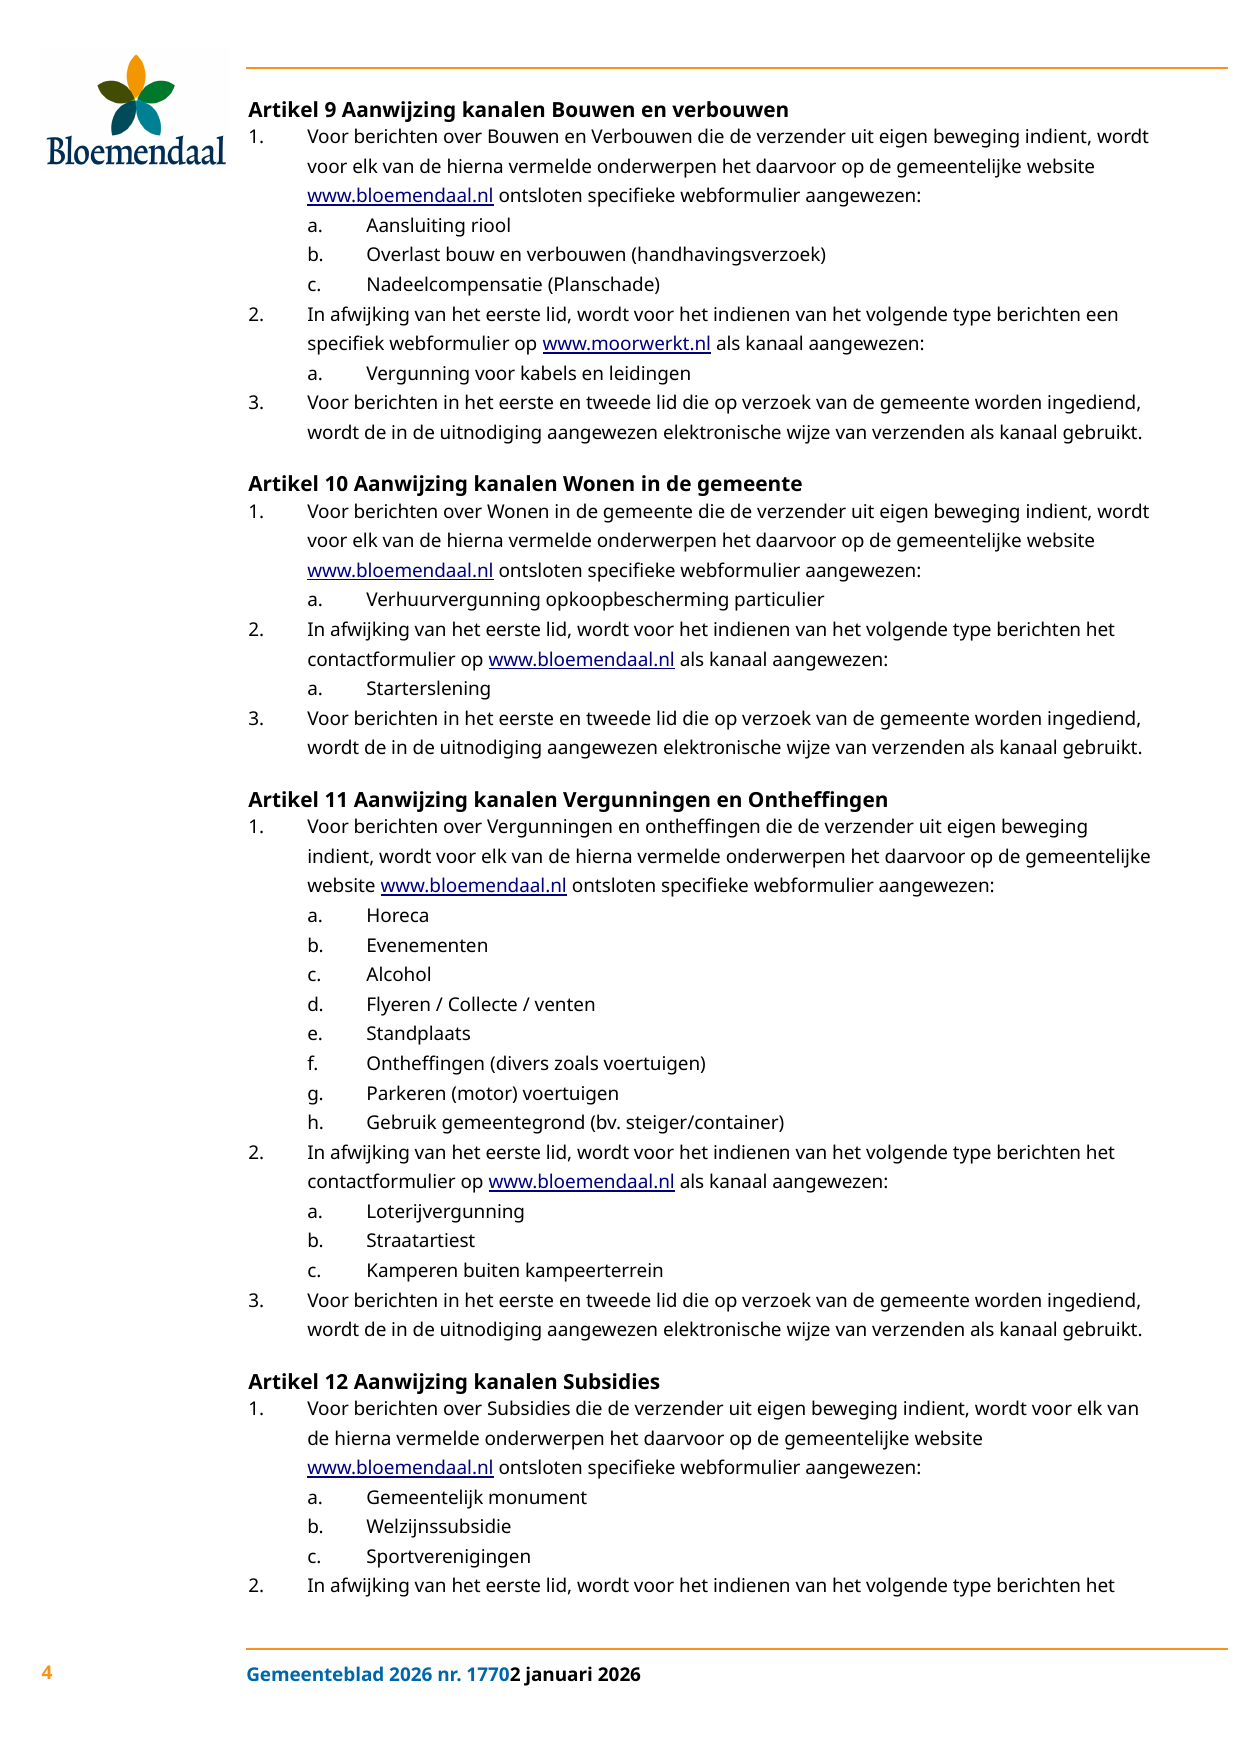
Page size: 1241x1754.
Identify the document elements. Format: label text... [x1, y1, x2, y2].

text Artikel 12 Aanwijzing kanalen Subsidies [248, 1367, 1152, 1395]
list Vergunning voor kabels en leidingen [307, 360, 1152, 386]
text Artikel 11 Aanwijzing kanalen Vergunningen en Ontheffingen [248, 785, 1152, 813]
list Kamperen buiten kampeerterrein [307, 1257, 1152, 1283]
list In afwijking van het eerste lid, wordt voor het indienen van het volgende type berichten het [248, 1573, 1152, 1598]
list Alcohol [307, 961, 1152, 987]
list Parkeren (motor) voertuigen [307, 1080, 1152, 1105]
text Artikel 10 Aanwijzing kanalen Wonen in de gemeente [248, 469, 1152, 498]
list Gemeentelijk monument [307, 1484, 1152, 1510]
list Gebruik gemeentegrond (bv. steiger/container) [307, 1109, 1152, 1135]
list Voor berichten over Wonen in de gemeente die de verzender uit eigen beweging indient, wordt voor elk van de hierna vermelde onderwerpen het daarvoor op de gemeentelijke website www.bloemendaal.nl ontsloten specifieke webformulier aangewezen: [248, 498, 1152, 583]
picture [41, 47, 231, 172]
list Sportverenigingen [307, 1543, 1152, 1569]
list Starterslening [307, 675, 1152, 701]
list Nadeelcompensatie (Planschade) [307, 271, 1152, 297]
list Evenementen [307, 932, 1152, 957]
list Voor berichten over Bouwen en Verbouwen die de verzender uit eigen beweging indient, wordt voor elk van de hierna vermelde onderwerpen het daarvoor op de gemeentelijke website www.bloemendaal.nl ontsloten specifieke webformulier aangewezen: [248, 123, 1152, 208]
list In afwijking van het eerste lid, wordt voor het indienen van het volgende type berichten het contactformulier op www.bloemendaal.nl als kanaal aangewezen: [248, 616, 1152, 672]
list In afwijking van het eerste lid, wordt voor het indienen van het volgende type berichten het contactformulier op www.bloemendaal.nl als kanaal aangewezen: [248, 1139, 1152, 1194]
list Voor berichten over Vergunningen en ontheffingen die de verzender uit eigen beweging indient, wordt voor elk van de hierna vermelde onderwerpen het daarvoor op de gemeentelijke website www.bloemendaal.nl ontsloten specifieke webformulier aangewezen: [248, 813, 1152, 898]
list Voor berichten in het eerste en tweede lid die op verzoek van de gemeente worden ingediend, wordt de in de uitnodiging aangewezen elektronische wijze van verzenden als kanaal gebruikt. [248, 389, 1152, 445]
list Ontheffingen (divers zoals voertuigen) [307, 1050, 1152, 1076]
list Horeca [307, 902, 1152, 928]
list In afwijking van het eerste lid, wordt voor het indienen van het volgende type berichten een specifiek webformulier op www.moorwerkt.nl als kanaal aangewezen: [248, 301, 1152, 356]
list Flyeren / Collecte / venten [307, 991, 1152, 1017]
list Welzijnssubsidie [307, 1513, 1152, 1539]
list Loterijvergunning [307, 1198, 1152, 1224]
list Voor berichten in het eerste en tweede lid die op verzoek van de gemeente worden ingediend, wordt de in de uitnodiging aangewezen elektronische wijze van verzenden als kanaal gebruikt. [248, 1287, 1152, 1342]
list Standplaats [307, 1021, 1152, 1046]
list Voor berichten over Subsidies die de verzender uit eigen beweging indient, wordt voor elk van de hierna vermelde onderwerpen het daarvoor op de gemeentelijke website www.bloemendaal.nl ontsloten specifieke webformulier aangewezen: [248, 1395, 1152, 1480]
list Aansluiting riool [307, 212, 1152, 238]
text Artikel 9 Aanwijzing kanalen Bouwen en verbouwen [248, 95, 1152, 123]
list Verhuurvergunning opkoopbescherming particulier [307, 587, 1152, 612]
list Straatartiest [307, 1228, 1152, 1253]
list Voor berichten in het eerste en tweede lid die op verzoek van de gemeente worden ingediend, wordt de in de uitnodiging aangewezen elektronische wijze van verzenden als kanaal gebruikt. [248, 705, 1152, 760]
list Overlast bouw en verbouwen (handhavingsverzoek) [307, 242, 1152, 267]
